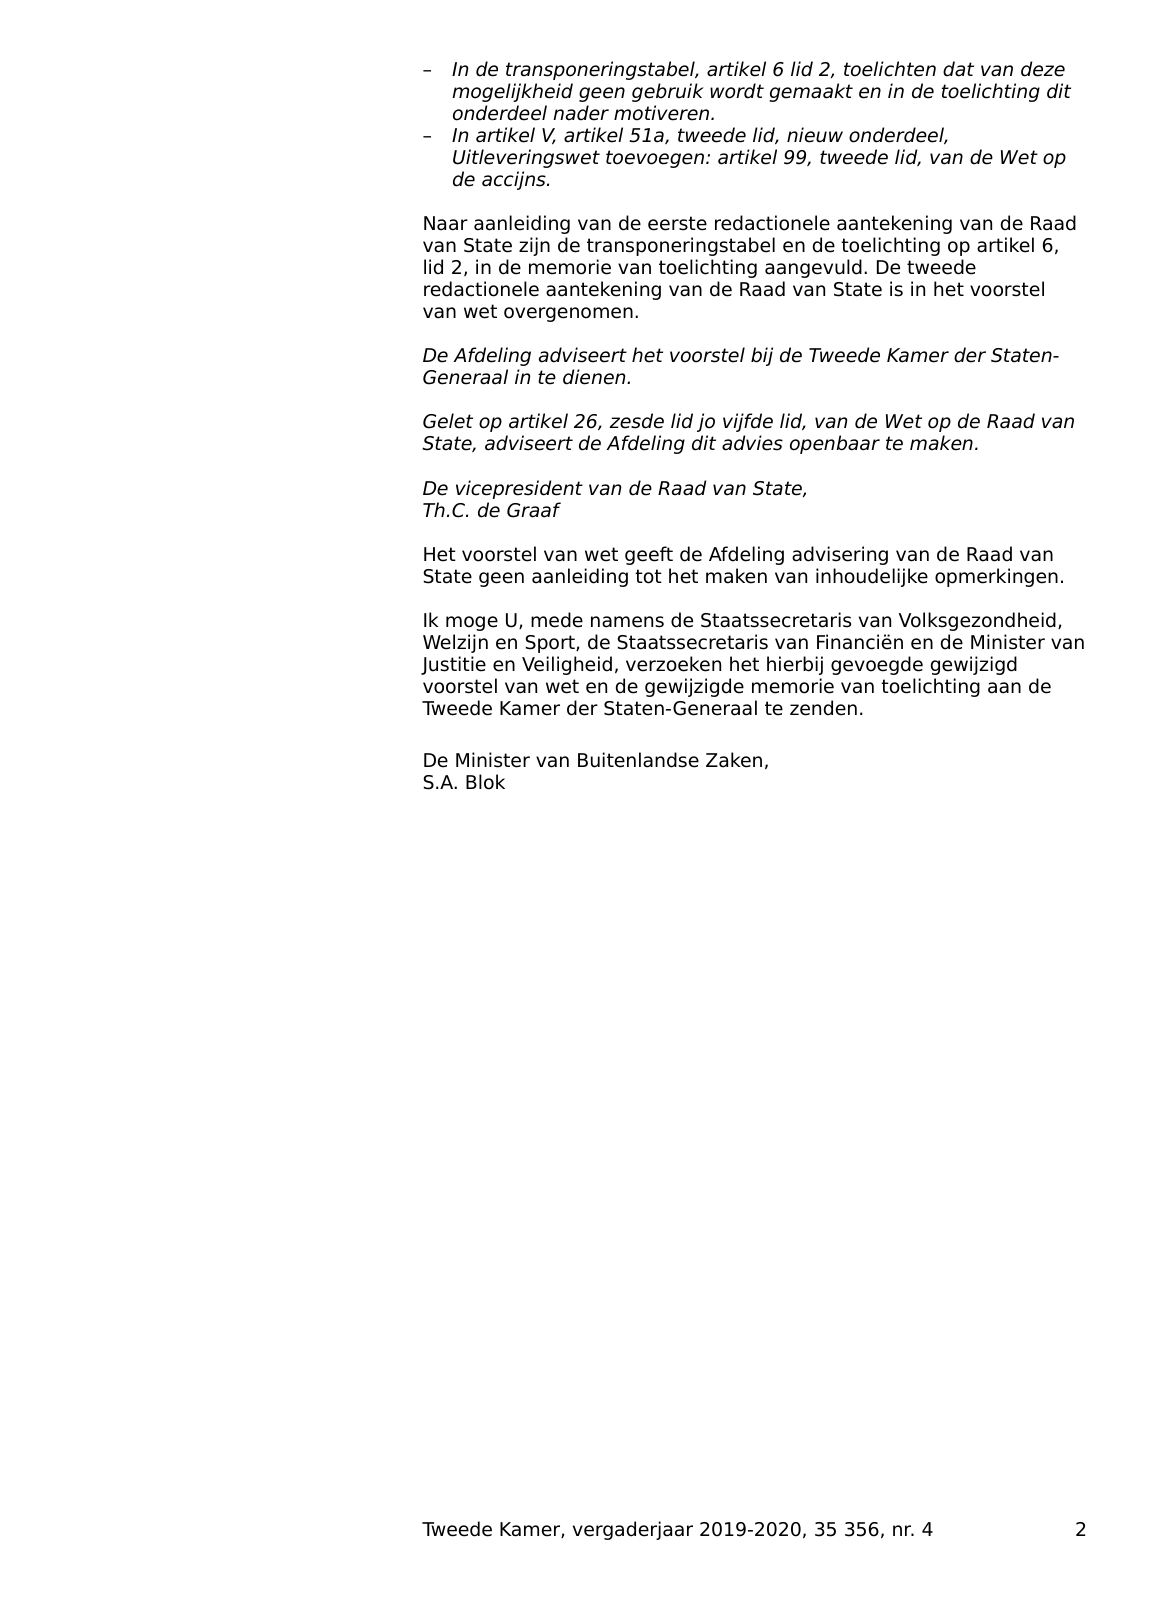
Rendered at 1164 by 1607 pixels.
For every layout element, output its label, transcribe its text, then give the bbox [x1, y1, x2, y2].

text – In de transponeringstabel, artikel 6 lid 2, toelichten dat van deze mogelijkheid geen gebruik wordt gemaakt en in de toelichting dit onderdeel nader motiveren. [422, 59, 1087, 125]
text De vicepresident van de Raad van State, [422, 477, 1087, 499]
text – In artikel V, artikel 51a, tweede lid, nieuw onderdeel, Uitleveringswet toevoegen: artikel 99, tweede lid, van de Wet op de accijns. [422, 125, 1087, 191]
text Naar aanleiding van de eerste redactionele aantekening van de Raad van State zijn de transponeringstabel en de toelichting op artikel 6, lid 2, in de memorie van toelichting aangevuld. De tweede redactionele aantekening van de Raad van State is in het voorstel van wet overgenomen. [422, 213, 1087, 323]
text De Afdeling adviseert het voorstel bij de Tweede Kamer der Staten-Generaal in te dienen. [422, 345, 1087, 389]
text Ik moge U, mede namens de Staatssecretaris van Volksgezondheid, Welzijn en Sport, de Staatssecretaris van Financiën en de Minister van Justitie en Veiligheid, verzoeken het hierbij gevoegde gewijzigd voorstel van wet en de gewijzigde memorie van toelichting aan de Tweede Kamer der Staten-Generaal te zenden. [422, 610, 1087, 720]
text De Minister van Buitenlandse Zaken, S.A. Blok [422, 750, 1087, 794]
text Het voorstel van wet geeft de Afdeling advisering van de Raad van State geen aanleiding tot het maken van inhoudelijke opmerkingen. [422, 544, 1087, 588]
text Th.C. de Graaf [422, 499, 1087, 521]
text Gelet op artikel 26, zesde lid jo vijfde lid, van de Wet op de Raad van State, adviseert de Afdeling dit advies openbaar te maken. [422, 411, 1087, 455]
